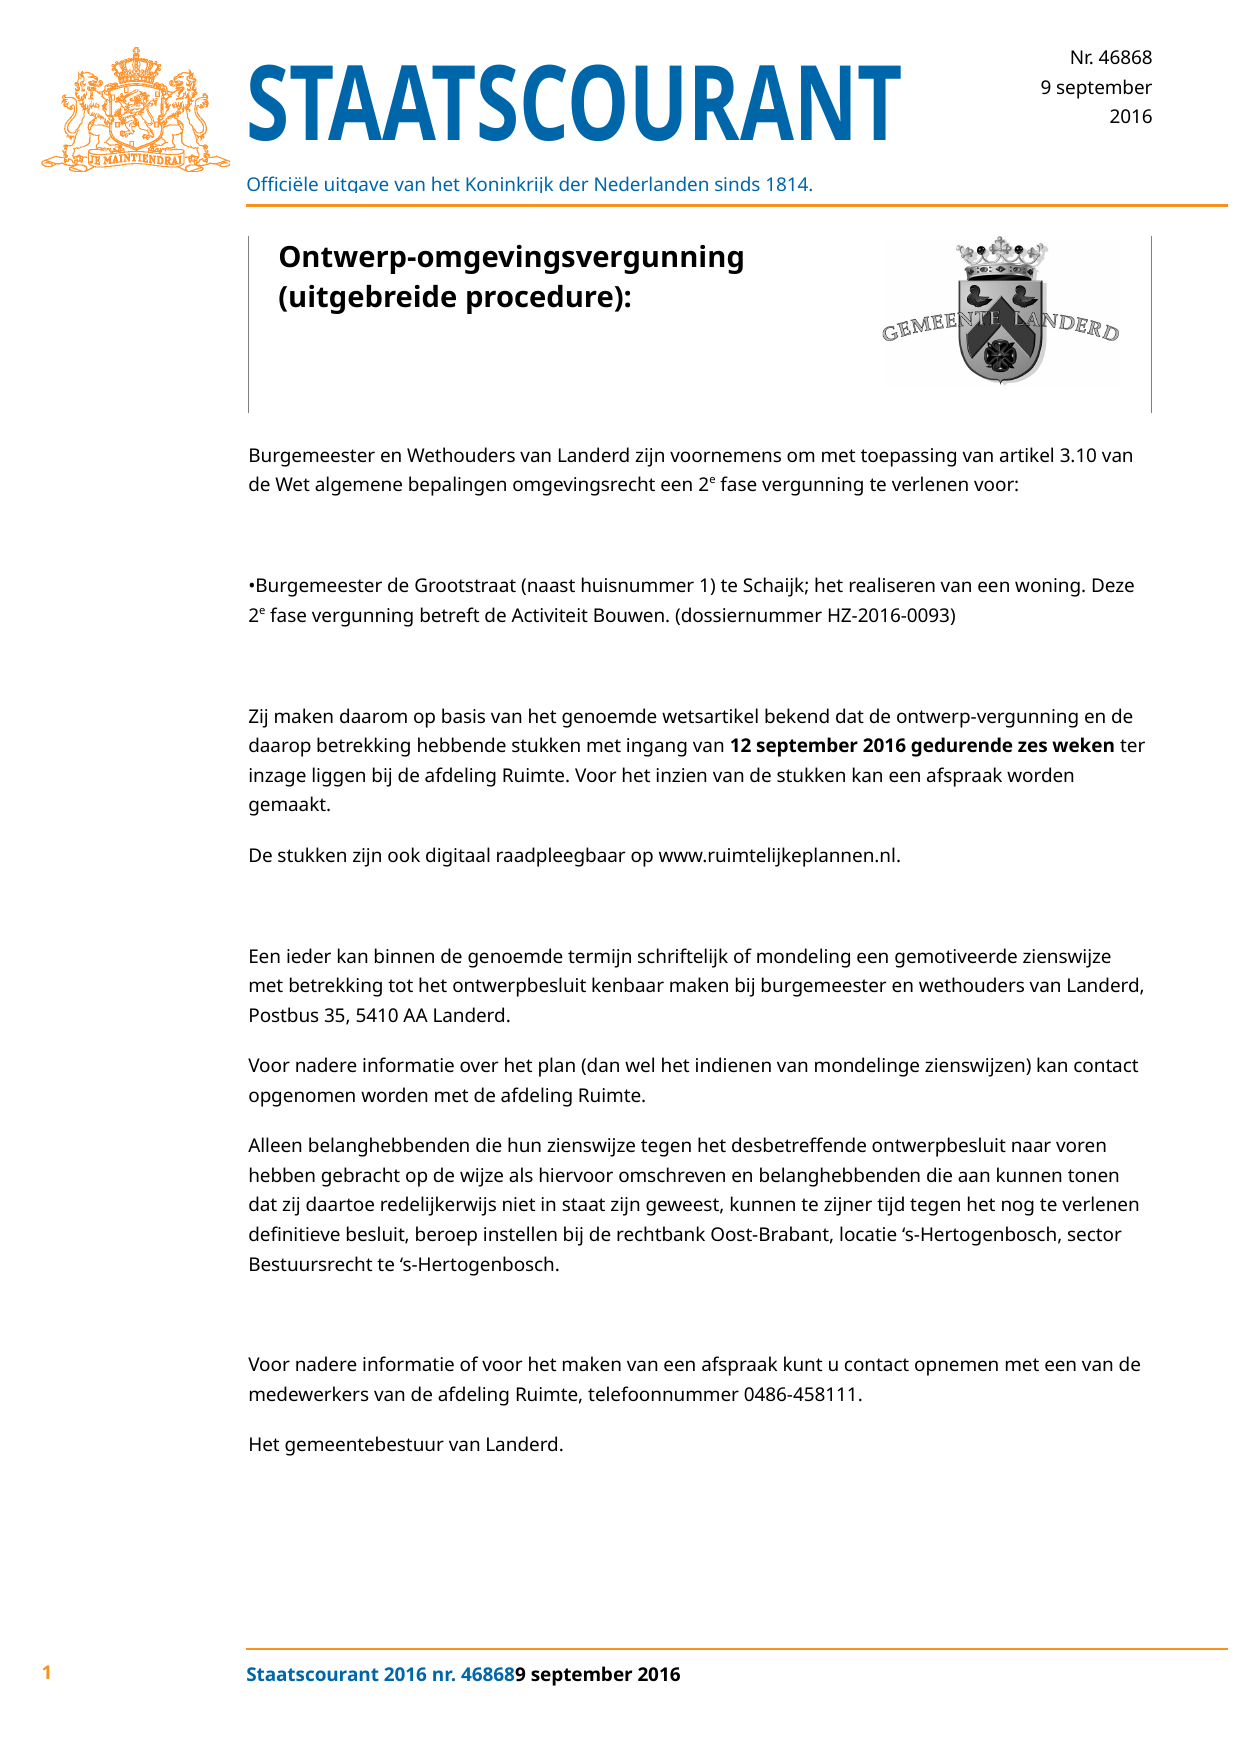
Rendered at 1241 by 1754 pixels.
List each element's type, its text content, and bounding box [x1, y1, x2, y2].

table_header [850, 236, 1151, 413]
table_header Ontwerp-omgevingsvergunning (uitgebreide procedure): [249, 236, 850, 413]
text Een ieder kan binnen de genoemde termijn schriftelijk of mondeling een gemotiveerde zienswijze met betrekking tot het ontwerpbesluit kenbaar maken bij burgemeester en wethouders van Landerd, Postbus 35, 5410 AA Landerd. [248, 943, 1152, 1028]
text Zij maken daarom op basis van het genoemde wetsartikel bekend dat de ontwerp-vergunning en de daarop betrekking hebbende stukken met ingang van 12 september 2016 gedurende zes weken ter inzage liggen bij de afdeling Ruimte. Voor het inzien van de stukken kan een afspraak worden gemaakt. [248, 703, 1152, 817]
text Het gemeentebestuur van Landerd. [248, 1432, 1152, 1457]
text Burgemeester en Wethouders van Landerd zijn voornemens om met toepassing van artikel 3.10 van de Wet algemene bepalingen omgevingsrecht een 2e fase vergunning te verlenen voor: [248, 442, 1152, 497]
text Voor nadere informatie over het plan (dan wel het indienen van mondelinge zienswijzen) kan contact opgenomen worden met de afdeling Ruimte. [248, 1052, 1152, 1108]
picture [41, 47, 231, 172]
text Voor nadere informatie of voor het maken van een afspraak kunt u contact opnemen met een van de medewerkers van de afdeling Ruimte, telefoonnummer 0486-458111. [248, 1352, 1152, 1407]
picture [882, 236, 1119, 387]
text •Burgemeester de Grootstraat (naast huisnummer 1) te Schaijk; het realiseren van een woning. Deze 2e fase vergunning betreft de Activiteit Bouwen. (dossiernummer HZ-2016-0093) [248, 572, 1152, 628]
text De stukken zijn ook digitaal raadpleegbaar op www.ruimtelijkeplannen.nl. [248, 842, 1152, 868]
text Alleen belanghebbenden die hun zienswijze tegen het desbetreffende ontwerpbesluit naar voren hebben gebracht op de wijze als hiervoor omschreven en belanghebbenden die aan kunnen tonen dat zij daartoe redelijkerwijs niet in staat zijn geweest, kunnen te zijner tijd tegen het nog te verlenen definitieve besluit, beroep instellen bij de rechtbank Oost-Brabant, locatie ‘s-Hertogenbosch, sector Bestuursrecht te ‘s-Hertogenbosch. [248, 1132, 1152, 1277]
